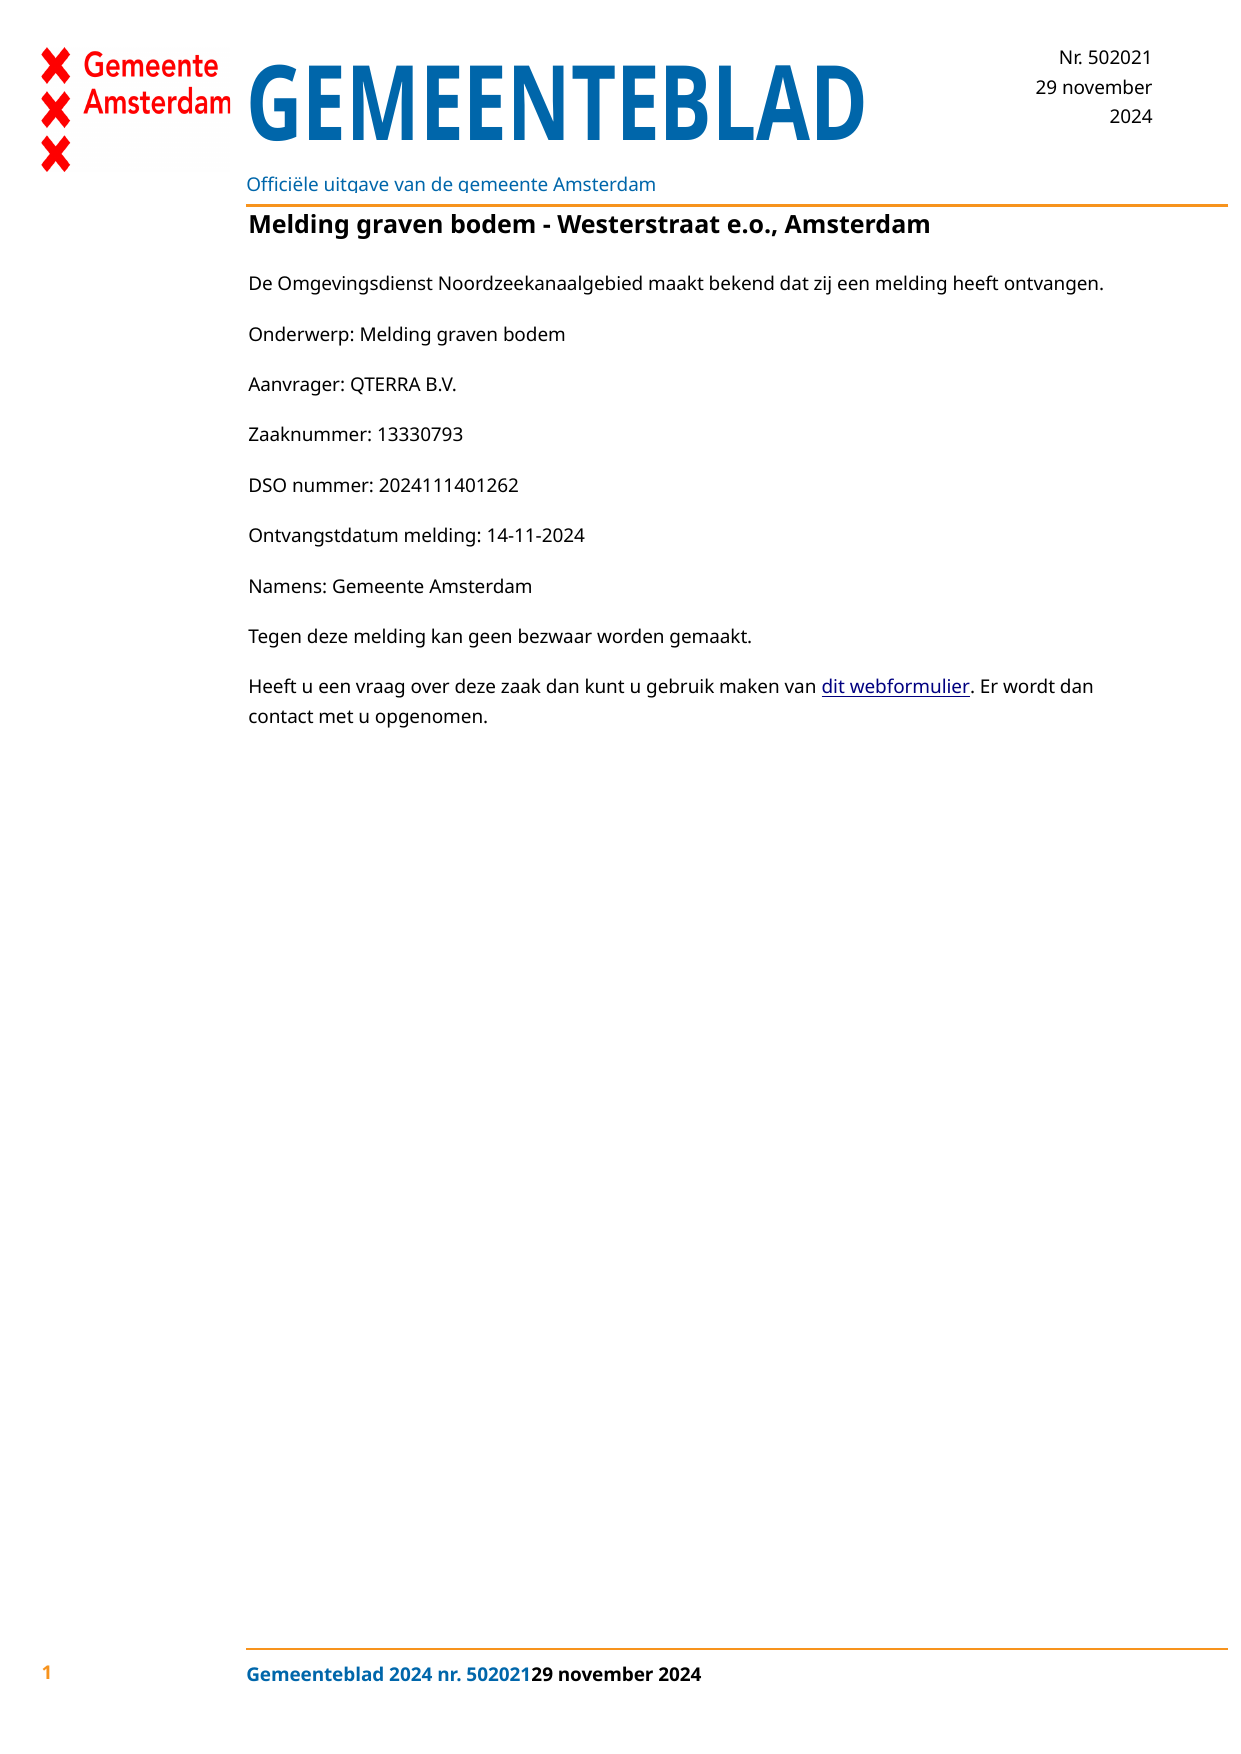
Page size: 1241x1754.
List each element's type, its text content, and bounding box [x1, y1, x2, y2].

text Tegen deze melding kan geen bezwaar worden gemaakt. [248, 623, 1152, 649]
text Ontvangstdatum melding: 14-11-2024 [248, 522, 1152, 548]
text Aanvrager: QTERRA B.V. [248, 371, 1152, 397]
text Zaaknummer: 13330793 [248, 422, 1152, 447]
text De Omgevingsdienst Noordzeekanaalgebied maakt bekend dat zij een melding heeft ontvangen. [248, 270, 1152, 296]
text Heeft u een vraag over deze zaak dan kunt u gebruik maken van dit webformulier. Er wordt dan contact met u opgenomen. [248, 674, 1152, 729]
text Onderwerp: Melding graven bodem [248, 321, 1152, 346]
text Namens: Gemeente Amsterdam [248, 573, 1152, 598]
text DSO nummer: 2024111401262 [248, 472, 1152, 498]
text Melding graven bodem - Westerstraat e.o., Amsterdam [248, 207, 1152, 241]
picture [41, 47, 231, 172]
